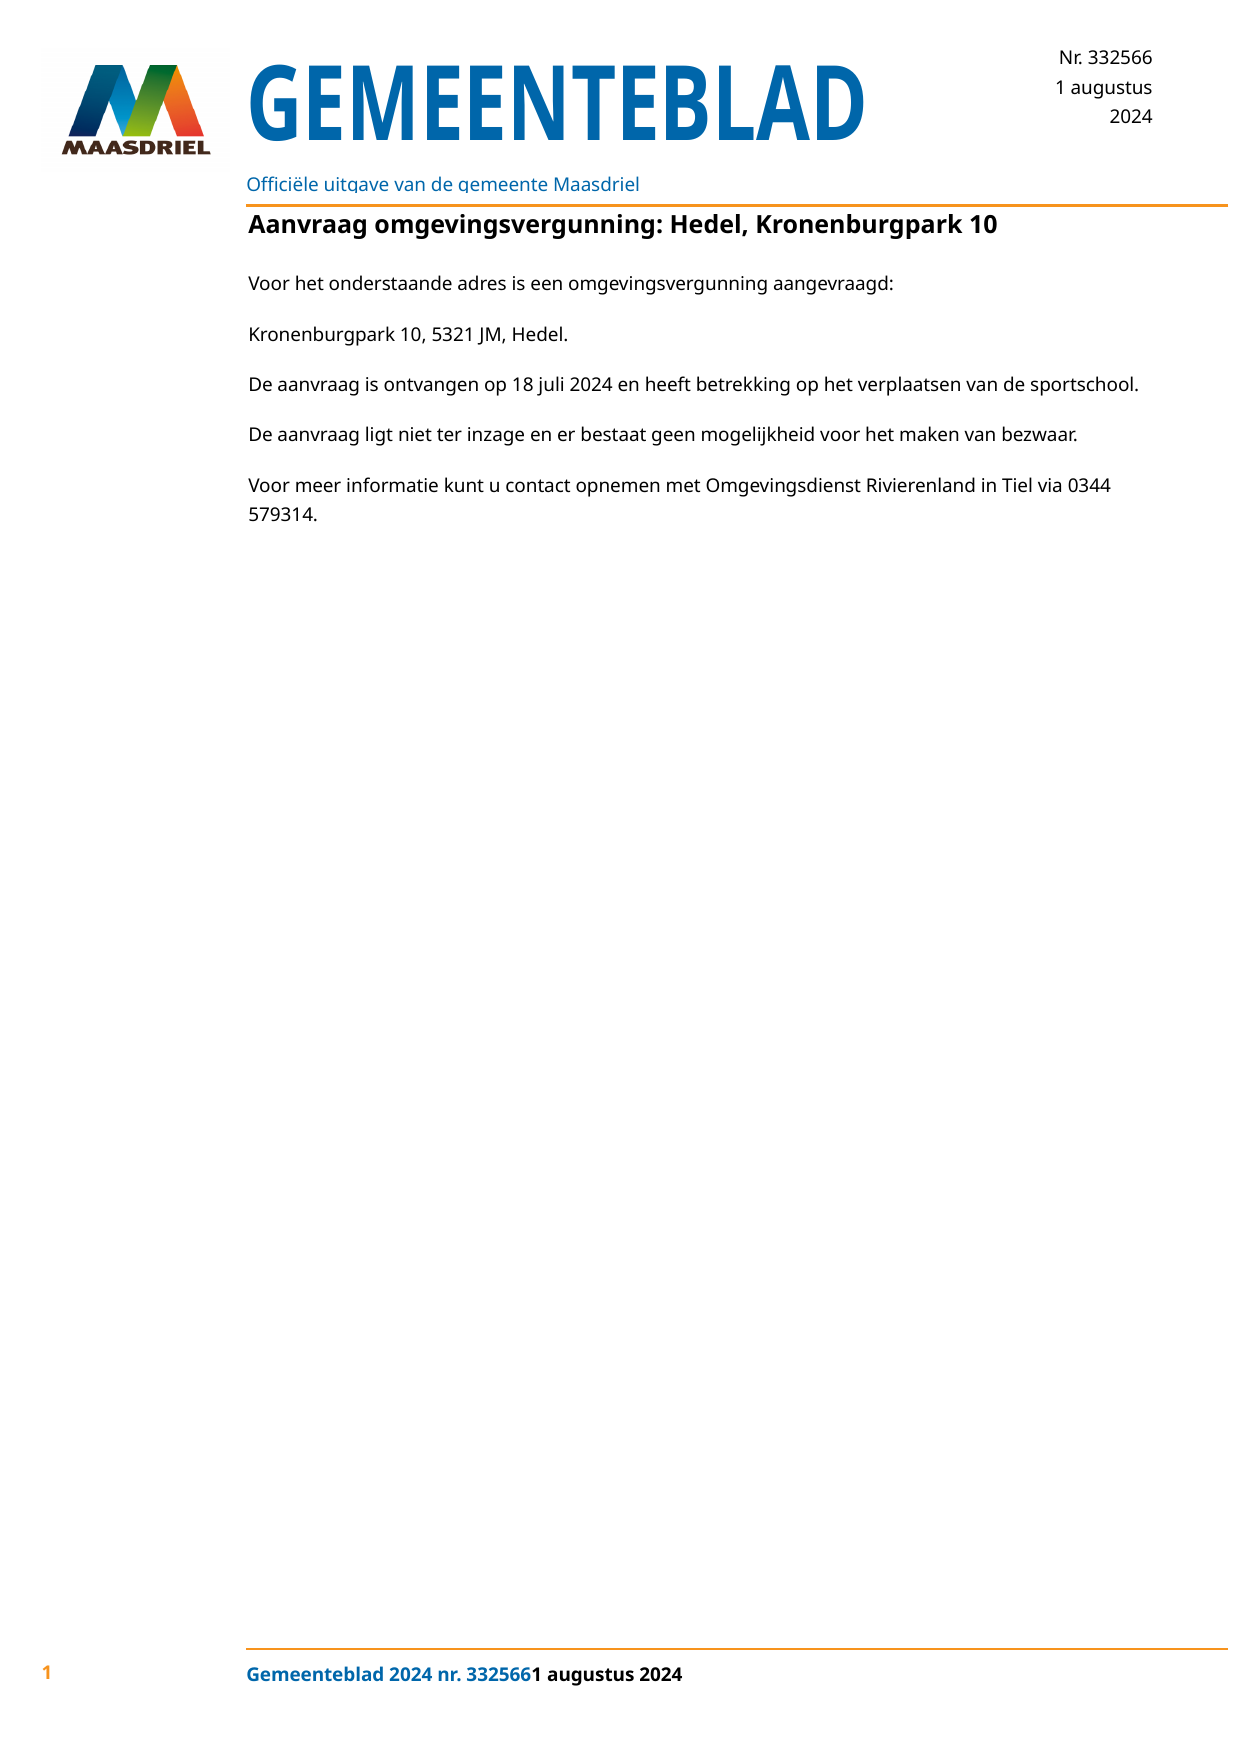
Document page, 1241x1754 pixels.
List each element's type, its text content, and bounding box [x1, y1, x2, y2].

text Kronenburgpark 10, 5321 JM, Hedel. [248, 321, 1152, 346]
text De aanvraag ligt niet ter inzage en er bestaat geen mogelijkheid voor het maken van bezwaar. [248, 422, 1152, 447]
text Voor het onderstaande adres is een omgevingsvergunning aangevraagd: [248, 270, 1152, 296]
text Aanvraag omgevingsvergunning: Hedel, Kronenburgpark 10 [248, 207, 1152, 241]
text Voor meer informatie kunt u contact opnemen met Omgevingsdienst Rivierenland in Tiel via 0344 579314. [248, 472, 1152, 527]
text De aanvraag is ontvangen op 18 juli 2024 en heeft betrekking op het verplaatsen van de sportschool. [248, 371, 1152, 397]
picture [41, 47, 231, 172]
